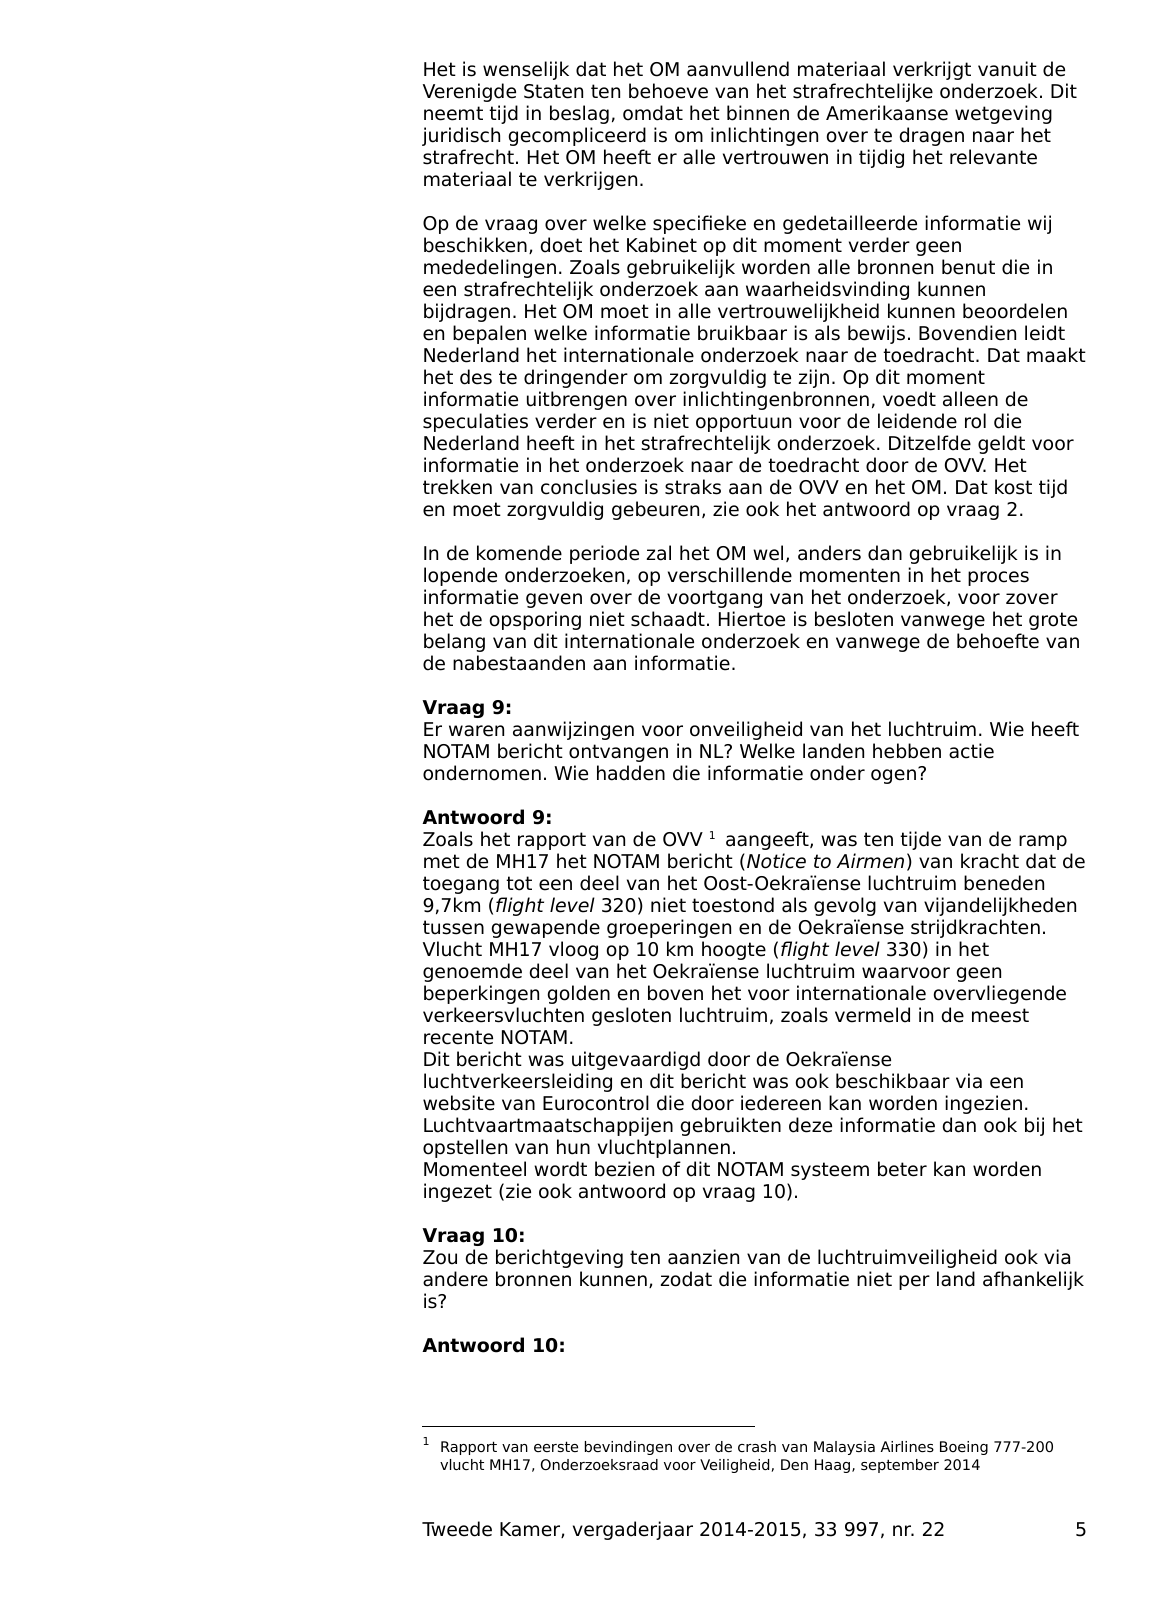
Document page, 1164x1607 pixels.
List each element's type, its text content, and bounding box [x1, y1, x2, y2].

text In de komende periode zal het OM wel, anders dan gebruikelijk is in lopende onderzoeken, op verschillende momenten in het proces informatie geven over de voortgang van het onderzoek, voor zover het de opsporing niet schaadt. Hiertoe is besloten vanwege het grote belang van dit internationale onderzoek en vanwege de behoefte van de nabestaanden aan informatie. [422, 543, 1087, 675]
text Vraag 10: [422, 1225, 1087, 1247]
text Antwoord 9: [422, 807, 1087, 829]
text Zoals het rapport van de OVV aangeeft, was ten tijde van de ramp met de MH17 het NOTAM bericht (Notice to Airmen) van kracht dat de toegang tot een deel van het Oost-Oekraïense luchtruim beneden 9,7km (flight level 320) niet toestond als gevolg van vijandelijkheden tussen gewapende groeperingen en de Oekraïense strijdkrachten. [422, 829, 1087, 939]
text Op de vraag over welke specifieke en gedetailleerde informatie wij beschikken, doet het Kabinet op dit moment verder geen mededelingen. Zoals gebruikelijk worden alle bronnen benut die in een strafrechtelijk onderzoek aan waarheidsvinding kunnen bijdragen. Het OM moet in alle vertrouwelijkheid kunnen beoordelen en bepalen welke informatie bruikbaar is als bewijs. Bovendien leidt Nederland het internationale onderzoek naar de toedracht. Dat maakt het des te dringender om zorgvuldig te zijn. Op dit moment informatie uitbrengen over inlichtingenbronnen, voedt alleen de speculaties verder en is niet opportuun voor de leidende rol die Nederland heeft in het strafrechtelijk onderzoek. Ditzelfde geldt voor informatie in het onderzoek naar de toedracht door de OVV. Het trekken van conclusies is straks aan de OVV en het OM. Dat kost tijd en moet zorgvuldig gebeuren, zie ook het antwoord op vraag 2. [422, 213, 1087, 521]
text Het is wenselijk dat het OM aanvullend materiaal verkrijgt vanuit de Verenigde Staten ten behoeve van het strafrechtelijke onderzoek. Dit neemt tijd in beslag, omdat het binnen de Amerikaanse wetgeving juridisch gecompliceerd is om inlichtingen over te dragen naar het strafrecht. Het OM heeft er alle vertrouwen in tijdig het relevante materiaal te verkrijgen. [422, 59, 1087, 191]
text Dit bericht was uitgevaardigd door de Oekraïense luchtverkeersleiding en dit bericht was ook beschikbaar via een website van Eurocontrol die door iedereen kan worden ingezien. Luchtvaartmaatschappijen gebruikten deze informatie dan ook bij het opstellen van hun vluchtplannen. [422, 1049, 1087, 1159]
text Er waren aanwijzingen voor onveiligheid van het luchtruim. Wie heeft NOTAM bericht ontvangen in NL? Welke landen hebben actie ondernomen. Wie hadden die informatie onder ogen? [422, 719, 1087, 785]
text Momenteel wordt bezien of dit NOTAM systeem beter kan worden ingezet (zie ook antwoord op vraag 10). [422, 1159, 1087, 1203]
text Vlucht MH17 vloog op 10 km hoogte (flight level 330) in het genoemde deel van het Oekraïense luchtruim waarvoor geen beperkingen golden en boven het voor internationale overvliegende verkeersvluchten gesloten luchtruim, zoals vermeld in de meest recente NOTAM. [422, 939, 1087, 1049]
text Rapport van eerste bevindingen over de crash van Malaysia Airlines Boeing 777-200 vlucht MH17, Onderzoeksraad voor Veiligheid, Den Haag, september 2014 [422, 1435, 1087, 1474]
text Antwoord 10: [422, 1335, 1087, 1357]
text Vraag 9: [422, 697, 1087, 719]
text Zou de berichtgeving ten aanzien van de luchtruimveiligheid ook via andere bronnen kunnen, zodat die informatie niet per land afhankelijk is? [422, 1247, 1087, 1313]
